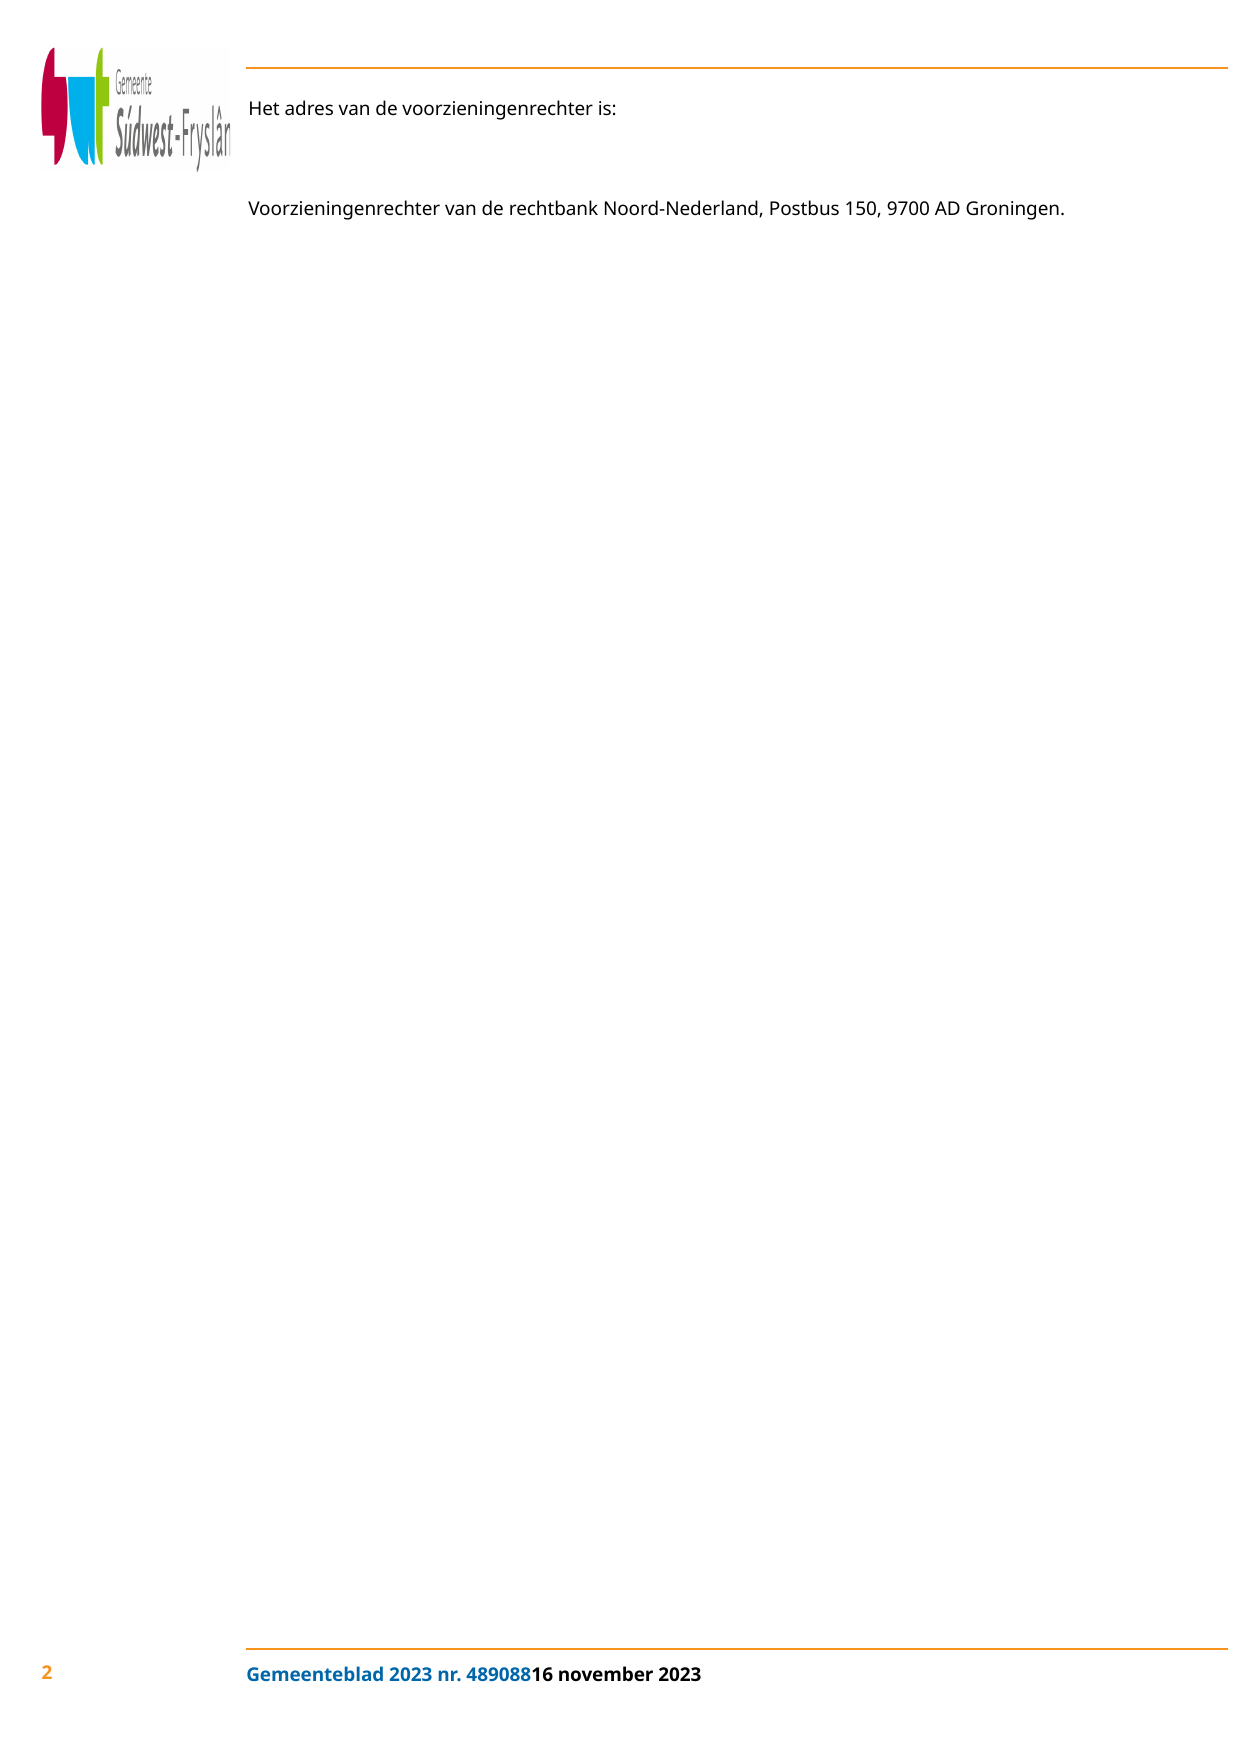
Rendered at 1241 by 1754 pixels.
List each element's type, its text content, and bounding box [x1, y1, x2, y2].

text Voorzieningenrechter van de rechtbank Noord-Nederland, Postbus 150, 9700 AD Groningen. [248, 196, 1152, 221]
picture [41, 47, 231, 172]
text Het adres van de voorzieningenrechter is: [248, 95, 1152, 121]
